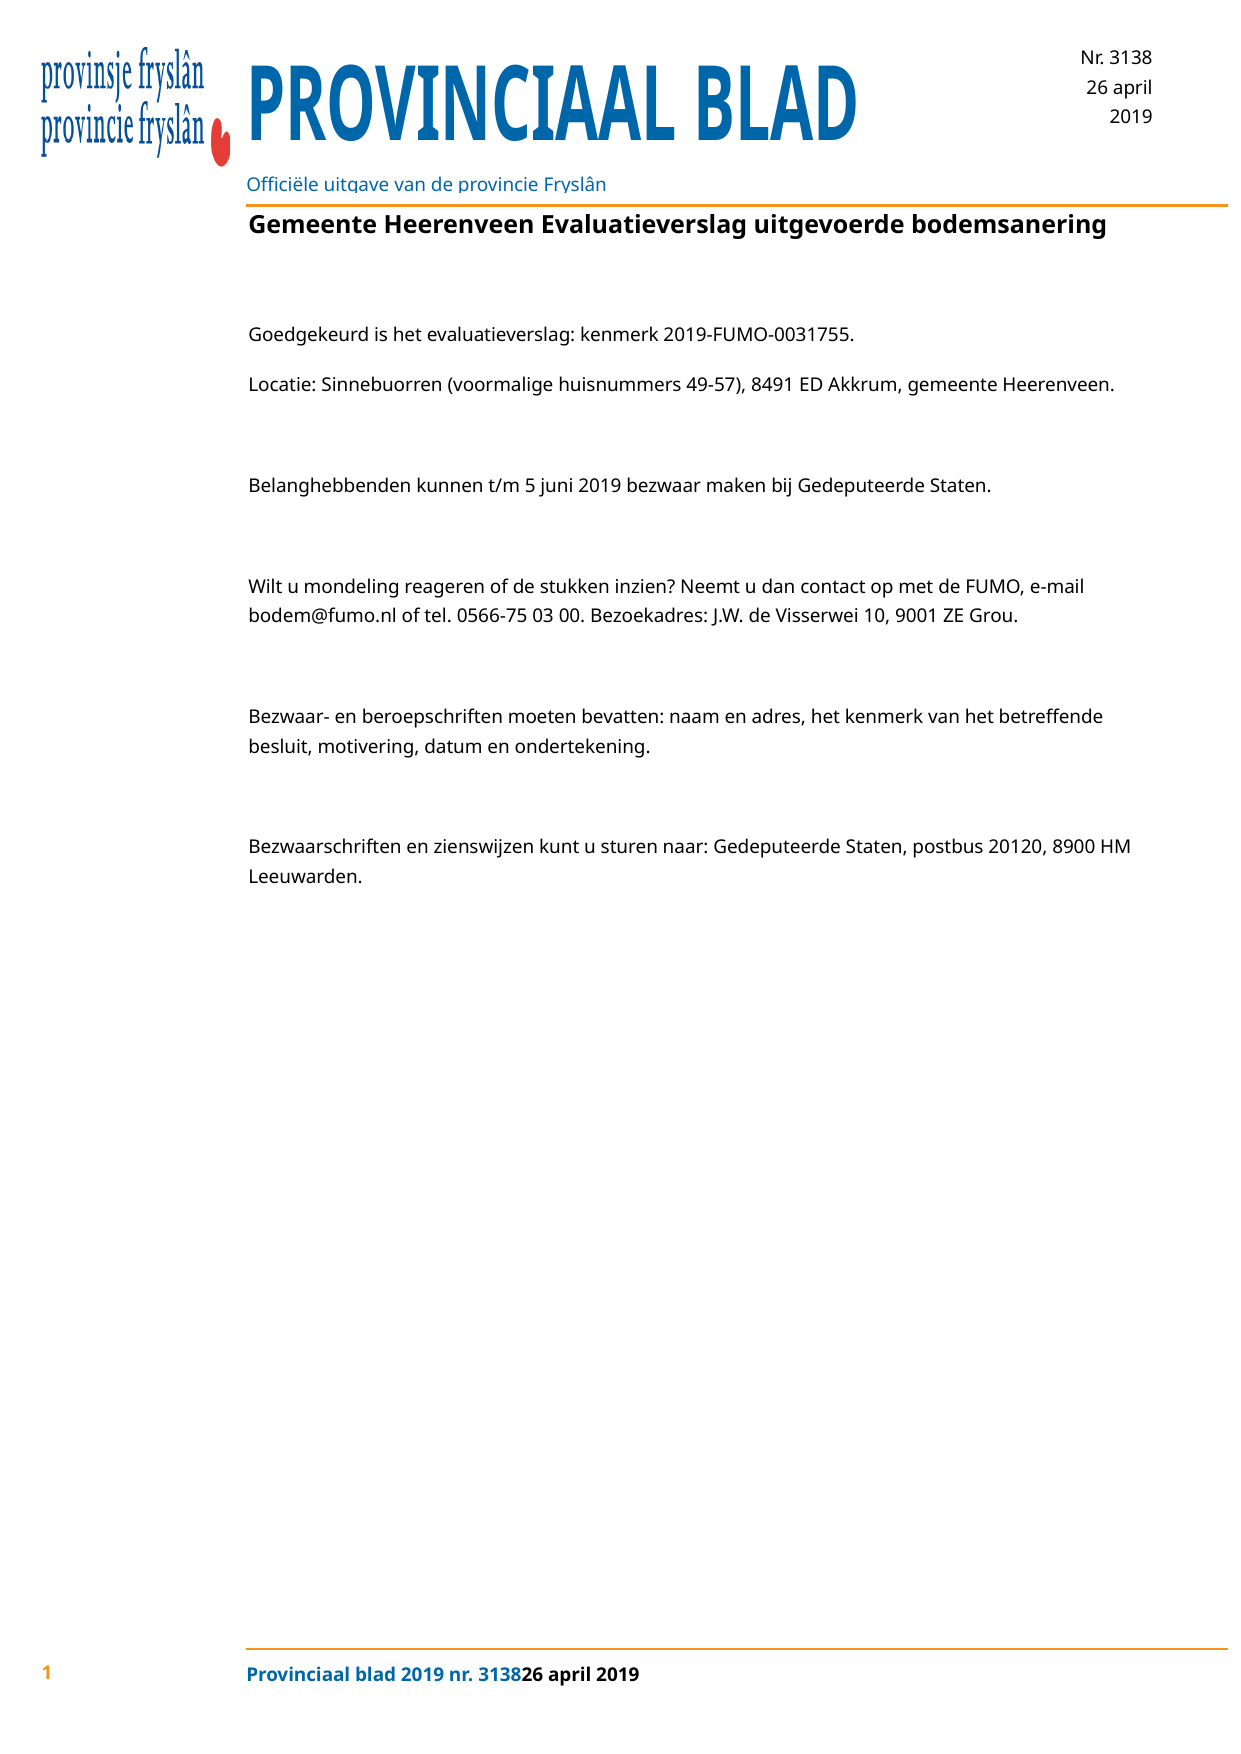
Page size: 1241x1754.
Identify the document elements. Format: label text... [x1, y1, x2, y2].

text Wilt u mondeling reageren of de stukken inzien? Neemt u dan contact op met de FUMO, e-mail bodem@fumo.nl of tel. 0566-75 03 00. Bezoekadres: J.W. de Visserwei 10, 9001 ZE Grou. [248, 573, 1152, 628]
text Locatie: Sinnebuorren (voormalige huisnummers 49-57), 8491 ED Akkrum, gemeente Heerenveen. [248, 371, 1152, 397]
text Goedgekeurd is het evaluatieverslag: kenmerk 2019-FUMO-0031755. [248, 321, 1152, 346]
text Belanghebbenden kunnen t/m 5 juni 2019 bezwaar maken bij Gedeputeerde Staten. [248, 472, 1152, 498]
picture [41, 47, 231, 172]
text Bezwaar- en beroepschriften moeten bevatten: naam en adres, het kenmerk van het betreffende besluit, motivering, datum en ondertekening. [248, 703, 1152, 758]
text Gemeente Heerenveen Evaluatieverslag uitgevoerde bodemsanering [248, 207, 1152, 241]
text Bezwaarschriften en zienswijzen kunt u sturen naar: Gedeputeerde Staten, postbus 20120, 8900 HM Leeuwarden. [248, 834, 1152, 889]
